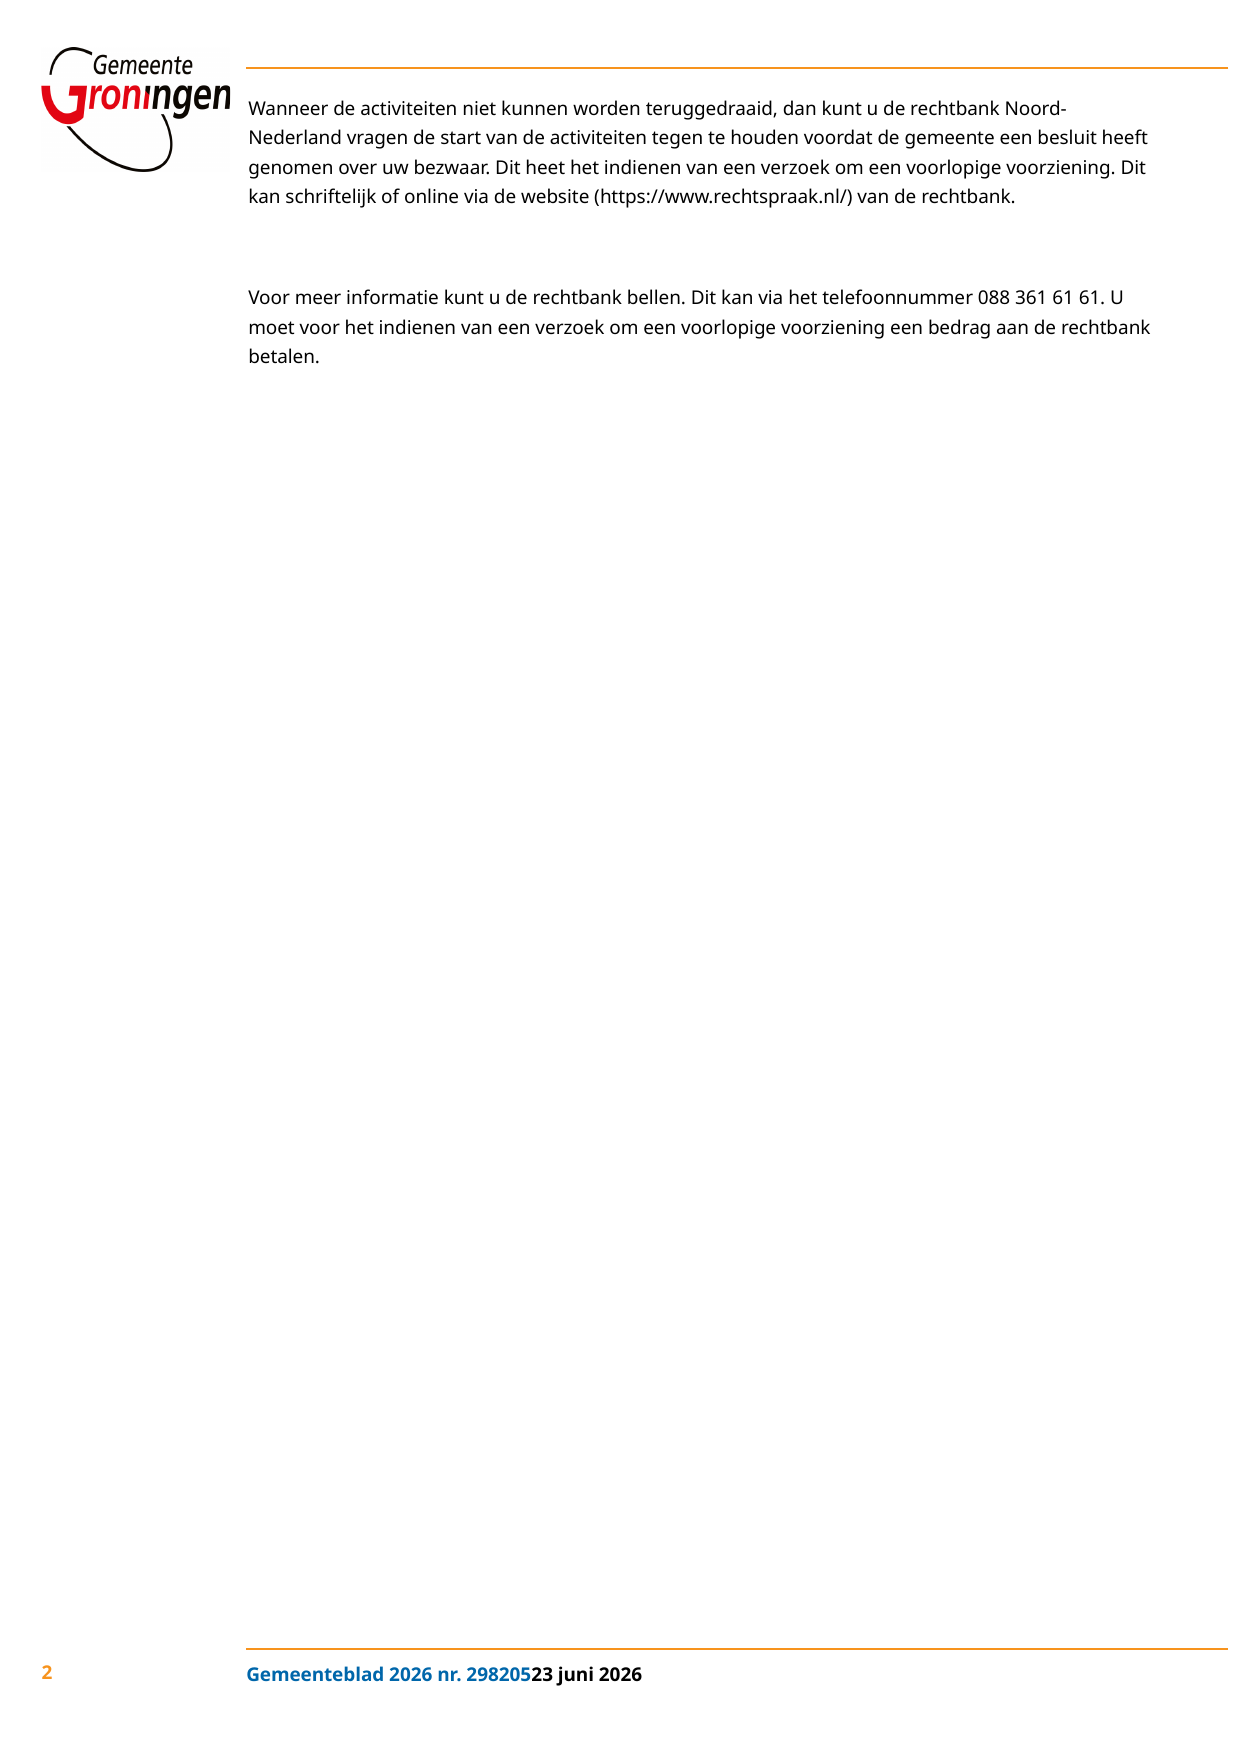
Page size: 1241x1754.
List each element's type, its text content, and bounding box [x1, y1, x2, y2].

picture [41, 47, 231, 172]
text Voor meer informatie kunt u de rechtbank bellen. Dit kan via het telefoonnummer 088 361 61 61. U moet voor het indienen van een verzoek om een voorlopige voorziening een bedrag aan de rechtbank betalen. [248, 284, 1152, 369]
text Wanneer de activiteiten niet kunnen worden teruggedraaid, dan kunt u de rechtbank Noord-Nederland vragen de start van de activiteiten tegen te houden voordat de gemeente een besluit heeft genomen over uw bezwaar. Dit heet het indienen van een verzoek om een voorlopige voorziening. Dit kan schriftelijk of online via de website (https://www.rechtspraak.nl/) van de rechtbank. [248, 95, 1152, 209]
